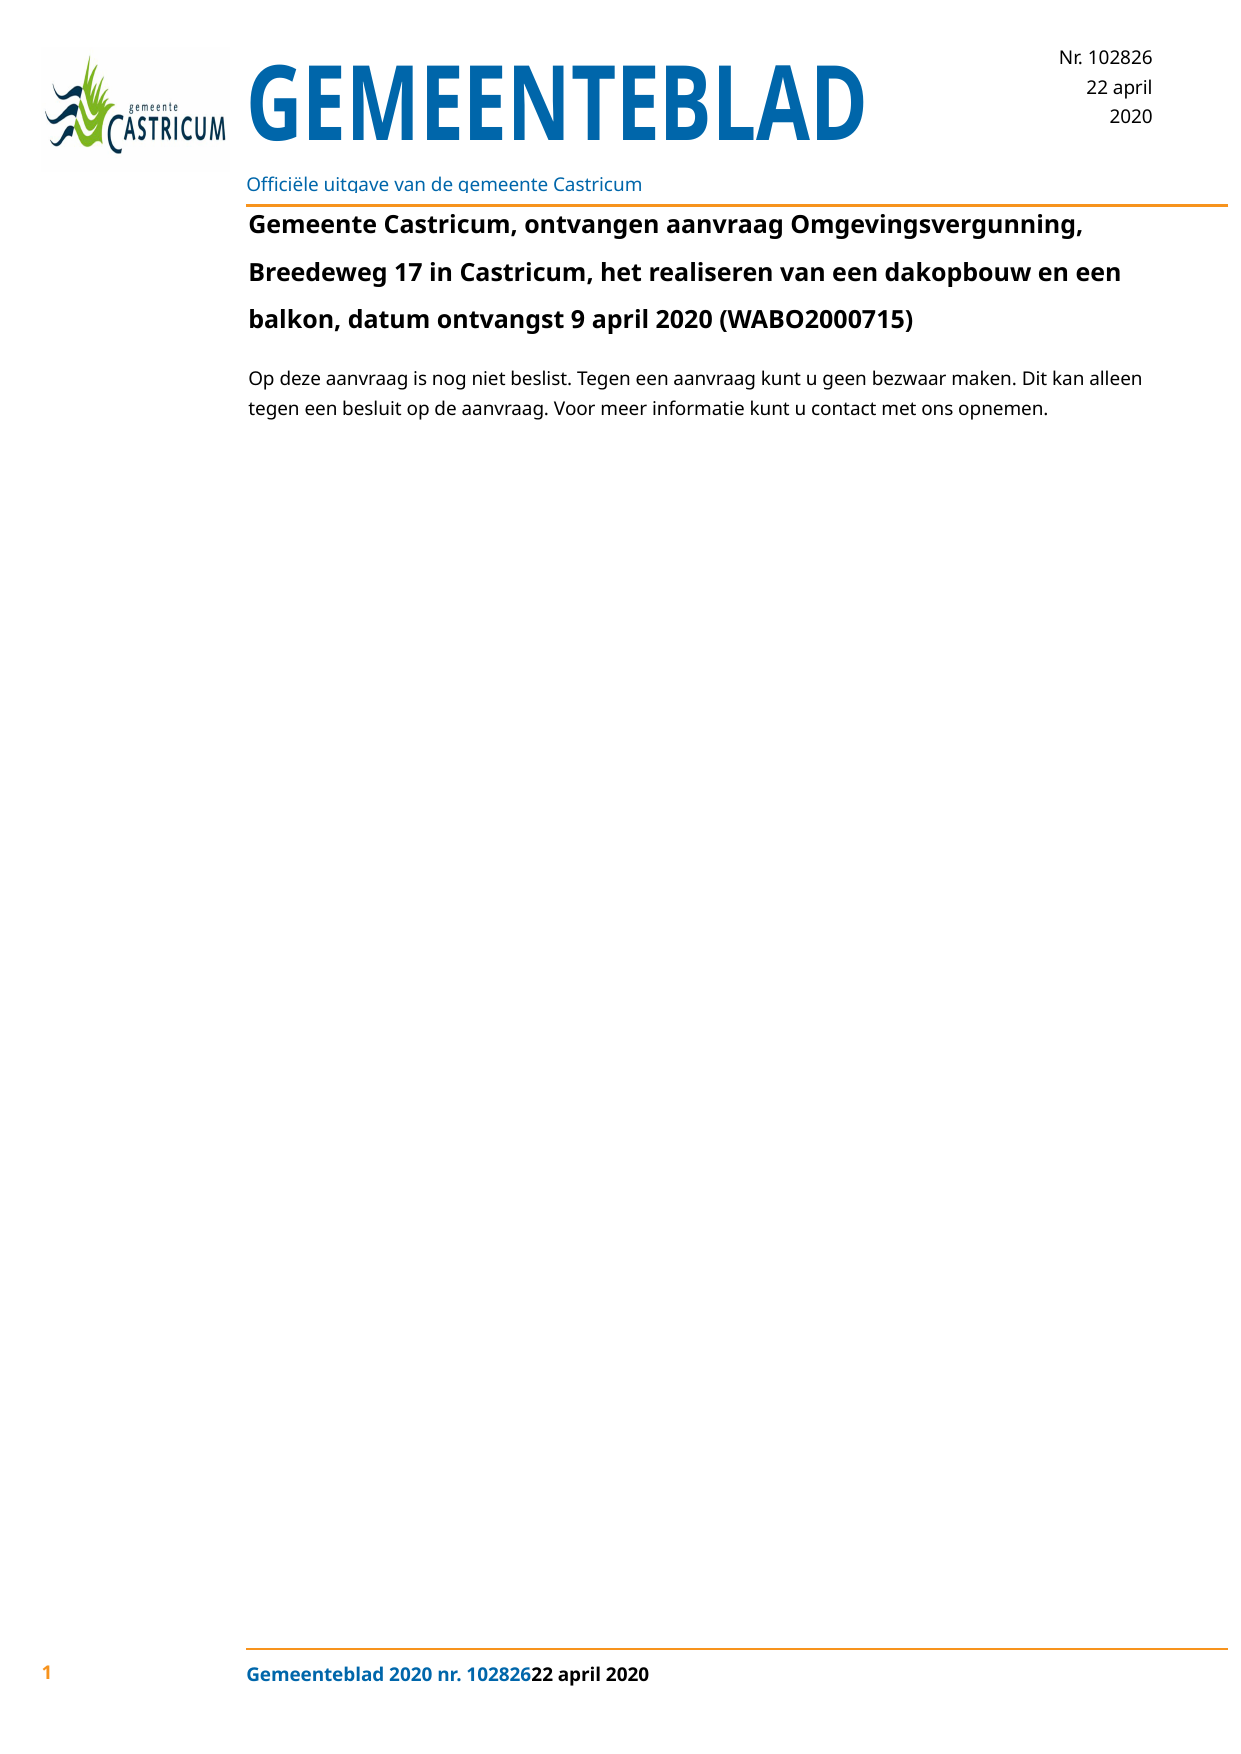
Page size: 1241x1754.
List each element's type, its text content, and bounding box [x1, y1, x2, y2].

picture [41, 47, 231, 172]
text Gemeente Castricum, ontvangen aanvraag Omgevingsvergunning, Breedeweg 17 in Castricum, het realiseren van een dakopbouw en een balkon, datum ontvangst 9 april 2020 (WABO2000715) [248, 207, 1152, 336]
text Op deze aanvraag is nog niet beslist. Tegen een aanvraag kunt u geen bezwaar maken. Dit kan alleen tegen een besluit op de aanvraag. Voor meer informatie kunt u contact met ons opnemen. [248, 366, 1152, 421]
